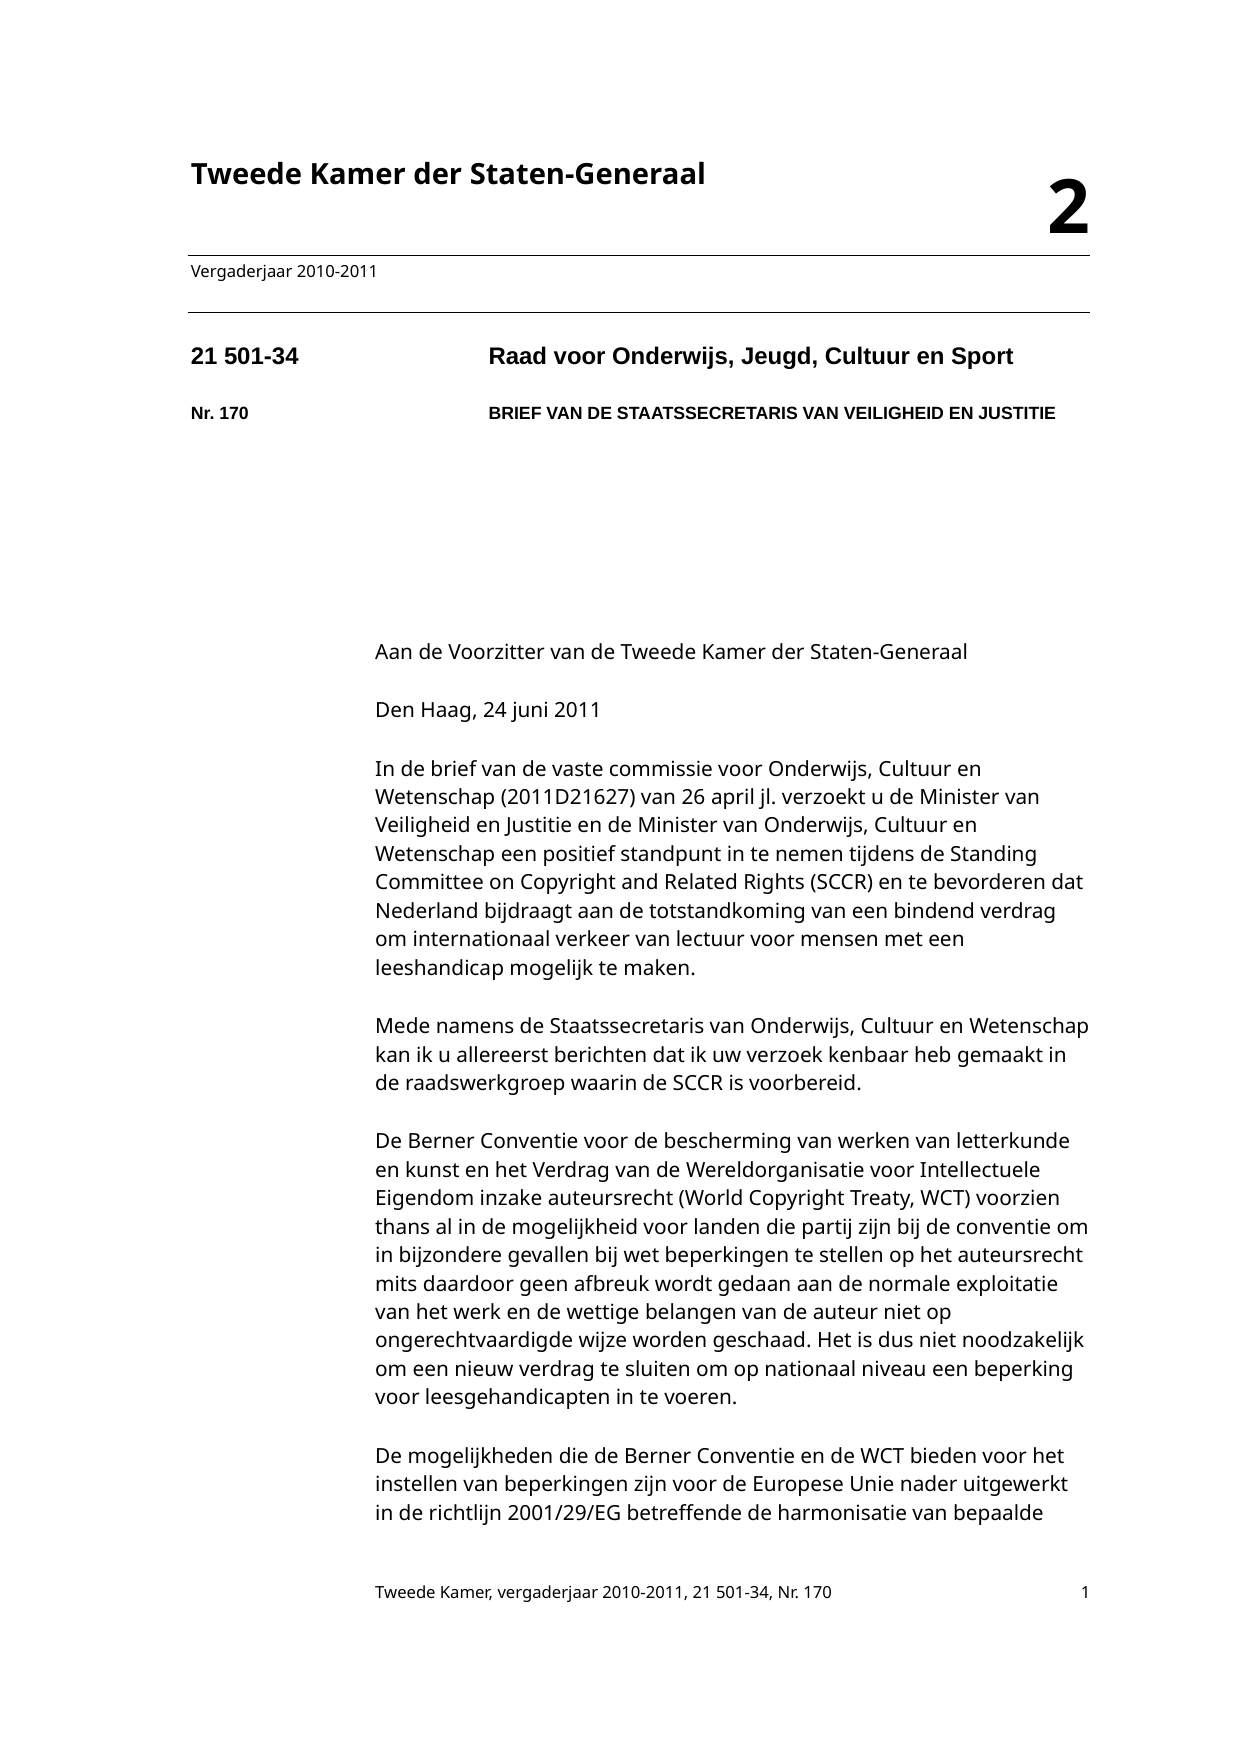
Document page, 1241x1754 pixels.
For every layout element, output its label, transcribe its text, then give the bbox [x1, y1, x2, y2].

table_cell Nr. 170 [188, 399, 485, 518]
text Mede namens de Staatssecretaris van Onderwijs, Cultuur en Wetenschap kan ik u allereerst berichten dat ik uw verzoek kenbaar heb gemaakt in de raadswerkgroep waarin de SCCR is voorbereid. [375, 1011, 1090, 1097]
table_cell [485, 313, 1090, 339]
table_header Tweede Kamer der Staten-Generaal [188, 150, 909, 255]
table_cell 21 501-34 [188, 339, 485, 399]
table_header 2 [910, 150, 1090, 255]
table_cell Raad voor Onderwijs, Jeugd, Cultuur en Sport [485, 339, 1090, 399]
text In de brief van de vaste commissie voor Onderwijs, Cultuur en Wetenschap (2011D21627) van 26 april jl. verzoekt u de Minister van Veiligheid en Justitie en de Minister van Onderwijs, Cultuur en Wetenschap een positief standpunt in te nemen tijdens de Standing Committee on Copyright and Related Rights (SCCR) en te bevorderen dat Nederland bijdraagt aan de totstandkoming van een bindend verdrag om internationaal verkeer van lectuur voor mensen met een leeshandicap mogelijk te maken. [375, 754, 1090, 981]
table_cell [485, 256, 1090, 312]
text Aan de Voorzitter van de Tweede Kamer der Staten-Generaal [375, 637, 1090, 665]
text Den Haag, 24 juni 2011 [375, 695, 1090, 724]
table_cell BRIEF VAN DE STAATSSECRETARIS VAN VEILIGHEID EN JUSTITIE [485, 399, 1090, 518]
text De mogelijkheden die de Berner Conventie en de WCT bieden voor het instellen van beperkingen zijn voor de Europese Unie nader uitgewerkt in de richtlijn 2001/29/EG betreffende de harmonisatie van bepaalde [375, 1441, 1090, 1526]
table_cell Vergaderjaar 2010-2011 [188, 256, 485, 312]
text De Berner Conventie voor de bescherming van werken van letterkunde en kunst en het Verdrag van de Wereldorganisatie voor Intellectuele Eigendom inzake auteursrecht (World Copyright Treaty, WCT) voorzien thans al in de mogelijkheid voor landen die partij zijn bij de conventie om in bijzondere gevallen bij wet beperkingen te stellen op het auteursrecht mits daardoor geen afbreuk wordt gedaan aan de normale exploitatie van het werk en de wettige belangen van de auteur niet op ongerechtvaardigde wijze worden geschaad. Het is dus niet noodzakelijk om een nieuw verdrag te sluiten om op nationaal niveau een beperking voor leesgehandicapten in te voeren. [375, 1127, 1090, 1411]
table_cell [188, 313, 485, 339]
